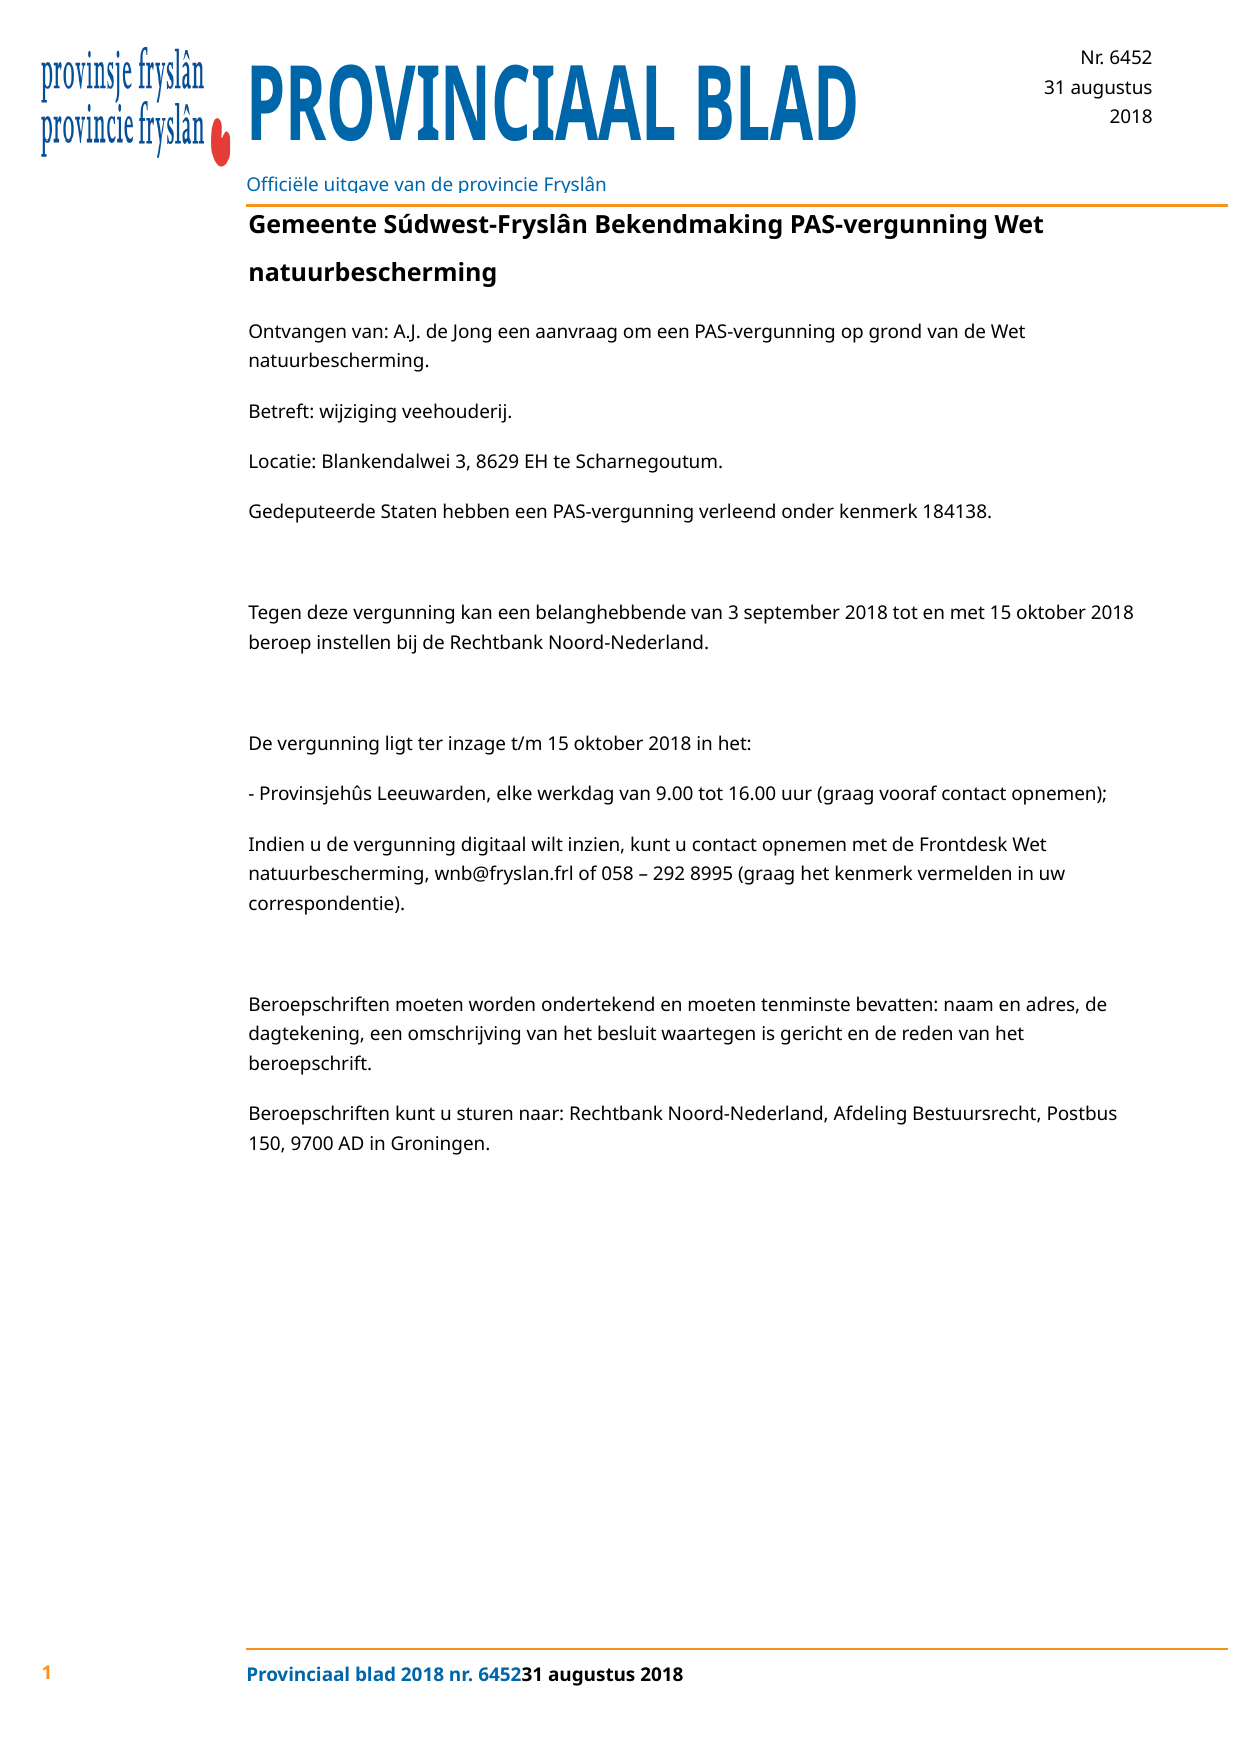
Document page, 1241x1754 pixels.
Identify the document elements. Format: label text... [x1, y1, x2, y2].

text Ontvangen van: A.J. de Jong een aanvraag om een PAS-vergunning op grond van de Wet natuurbescherming. [248, 318, 1152, 373]
text Gemeente Súdwest-Fryslân Bekendmaking PAS-vergunning Wet natuurbescherming [248, 207, 1152, 288]
text Tegen deze vergunning kan een belanghebbende van 3 september 2018 tot en met 15 oktober 2018 beroep instellen bij de Rechtbank Noord-Nederland. [248, 599, 1152, 655]
text Beroepschriften moeten worden ondertekend en moeten tenminste bevatten: naam en adres, de dagtekening, een omschrijving van het besluit waartegen is gericht en de reden van het beroepschrift. [248, 991, 1152, 1076]
picture [41, 47, 231, 172]
text Indien u de vergunning digitaal wilt inzien, kunt u contact opnemen met de Frontdesk Wet natuurbescherming, wnb@fryslan.frl of 058 – 292 8995 (graag het kenmerk vermelden in uw correspondentie). [248, 831, 1152, 916]
text Gedeputeerde Staten hebben een PAS-vergunning verleend onder kenmerk 184138. [248, 499, 1152, 524]
text Beroepschriften kunt u sturen naar: Rechtbank Noord-Nederland, Afdeling Bestuursrecht, Postbus 150, 9700 AD in Groningen. [248, 1100, 1152, 1156]
text Betreft: wijziging veehouderij. [248, 398, 1152, 424]
text Locatie: Blankendalwei 3, 8629 EH te Scharnegoutum. [248, 448, 1152, 474]
text - Provinsjehûs Leeuwarden, elke werkdag van 9.00 tot 16.00 uur (graag vooraf contact opnemen); [248, 780, 1152, 806]
text De vergunning ligt ter inzage t/m 15 oktober 2018 in het: [248, 730, 1152, 756]
